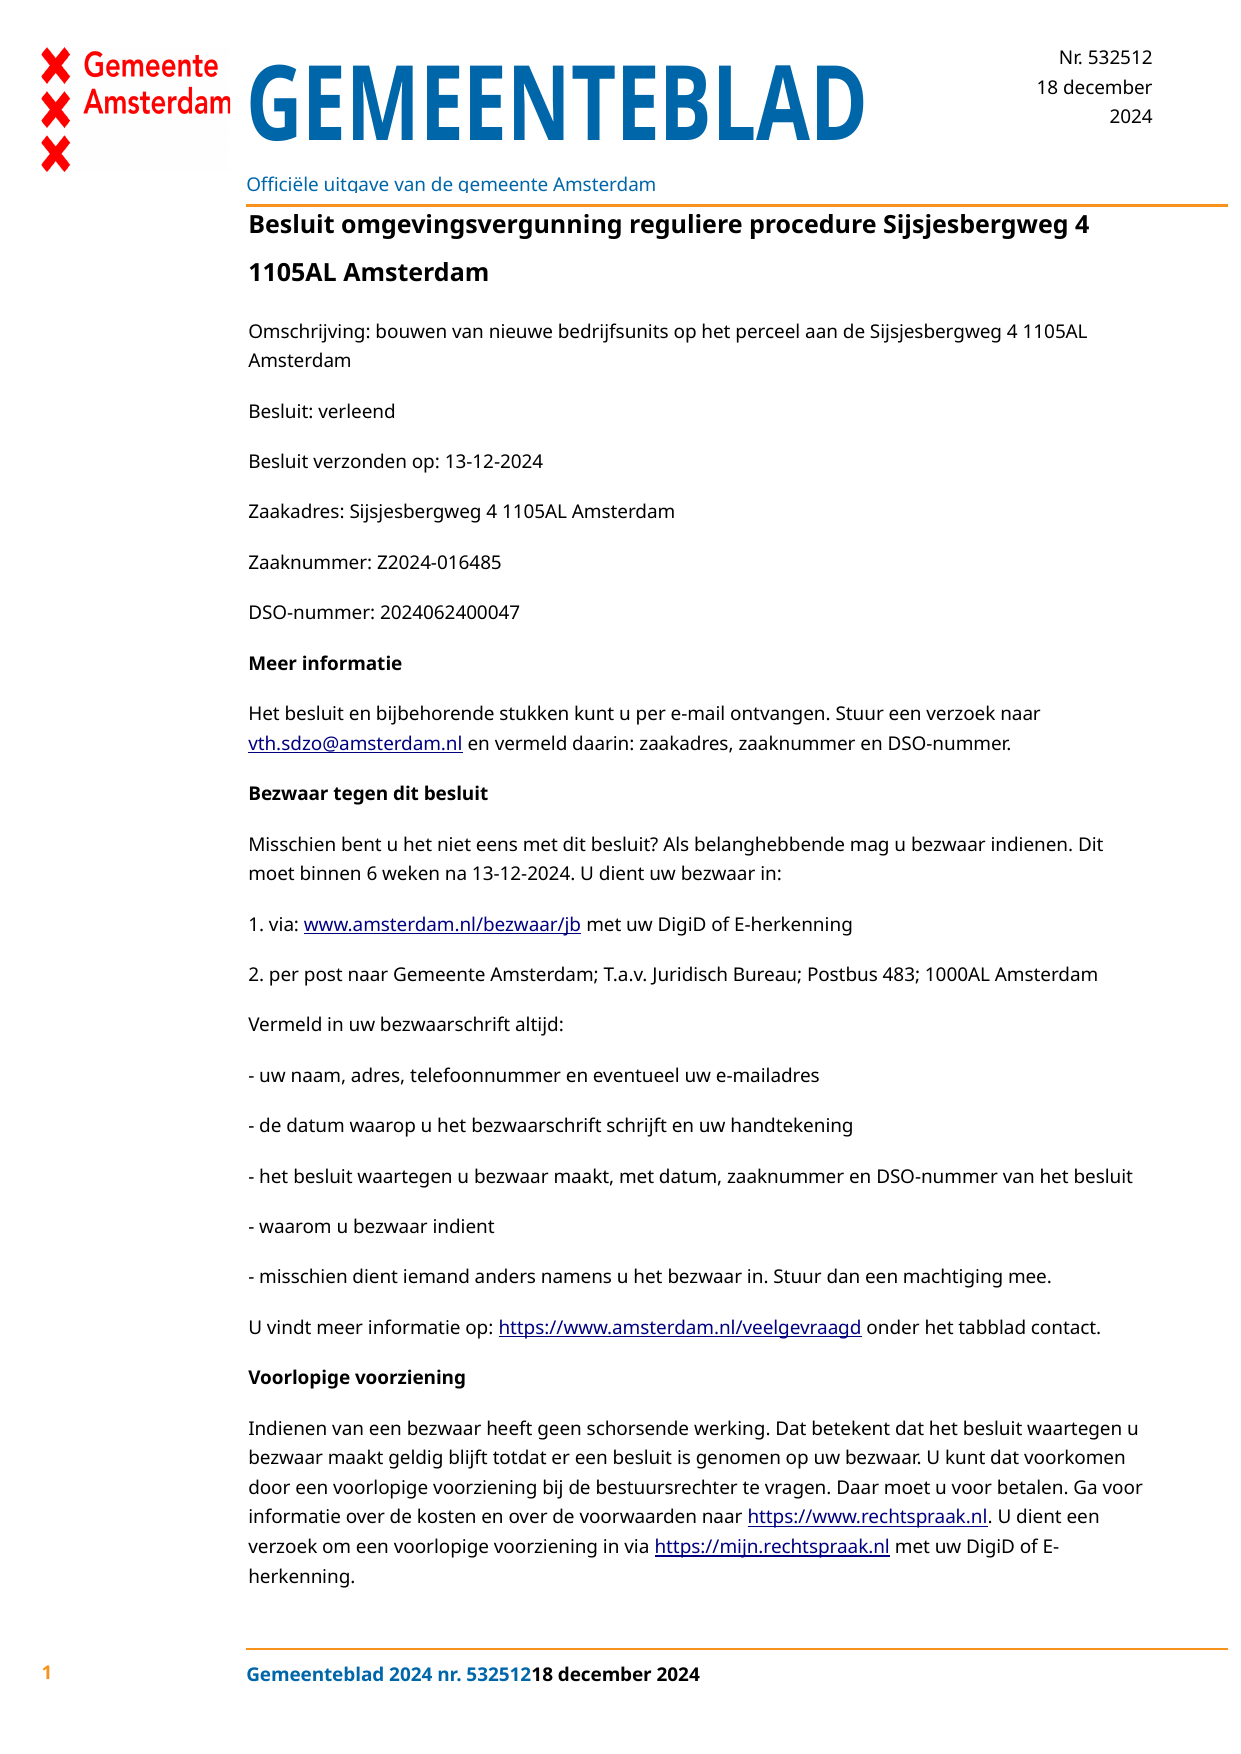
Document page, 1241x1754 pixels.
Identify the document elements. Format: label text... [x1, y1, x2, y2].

text Besluit: verleend [248, 398, 1152, 424]
text - misschien dient iemand anders namens u het bezwaar in. Stuur dan een machtiging mee. [248, 1264, 1152, 1289]
text Voorlopige voorziening [248, 1364, 1152, 1390]
text 2. per post naar Gemeente Amsterdam; T.a.v. Juridisch Bureau; Postbus 483; 1000AL Amsterdam [248, 961, 1152, 987]
text Besluit verzonden op: 13-12-2024 [248, 448, 1152, 474]
text Indienen van een bezwaar heeft geen schorsende werking. Dat betekent dat het besluit waartegen u bezwaar maakt geldig blijft totdat er een besluit is genomen op uw bezwaar. U kunt dat voorkomen door een voorlopige voorziening bij de bestuursrechter te vragen. Daar moet u voor betalen. Ga voor informatie over de kosten en over de voorwaarden naar https://www.rechtspraak.nl. U dient een verzoek om een voorlopige voorziening in via https://mijn.rechtspraak.nl met uw DigiD of E-herkenning. [248, 1415, 1152, 1589]
text Misschien bent u het niet eens met dit besluit? Als belanghebbende mag u bezwaar indienen. Dit moet binnen 6 weken na 13-12-2024. U dient uw bezwaar in: [248, 831, 1152, 886]
text Vermeld in uw bezwaarschrift altijd: [248, 1012, 1152, 1037]
text Besluit omgevingsvergunning reguliere procedure Sijsjesbergweg 4 1105AL Amsterdam [248, 207, 1152, 288]
text Omschrijving: bouwen van nieuwe bedrijfsunits op het perceel aan de Sijsjesbergweg 4 1105AL Amsterdam [248, 318, 1152, 373]
text Zaakadres: Sijsjesbergweg 4 1105AL Amsterdam [248, 499, 1152, 524]
text Het besluit en bijbehorende stukken kunt u per e-mail ontvangen. Stuur een verzoek naar vth.sdzo@amsterdam.nl en vermeld daarin: zaakadres, zaaknummer en DSO-nummer. [248, 700, 1152, 756]
text - waarom u bezwaar indient [248, 1213, 1152, 1239]
text Meer informatie [248, 650, 1152, 676]
text - de datum waarop u het bezwaarschrift schrijft en uw handtekening [248, 1112, 1152, 1138]
text 1. via: www.amsterdam.nl/bezwaar/jb met uw DigiD of E-herkenning [248, 911, 1152, 937]
text Zaaknummer: Z2024-016485 [248, 549, 1152, 575]
text - het besluit waartegen u bezwaar maakt, met datum, zaaknummer en DSO-nummer van het besluit [248, 1163, 1152, 1189]
text - uw naam, adres, telefoonnummer en eventueel uw e-mailadres [248, 1062, 1152, 1088]
text Bezwaar tegen dit besluit [248, 780, 1152, 806]
text DSO-nummer: 2024062400047 [248, 599, 1152, 625]
picture [41, 47, 231, 172]
text U vindt meer informatie op: https://www.amsterdam.nl/veelgevraagd onder het tabblad contact. [248, 1314, 1152, 1340]
